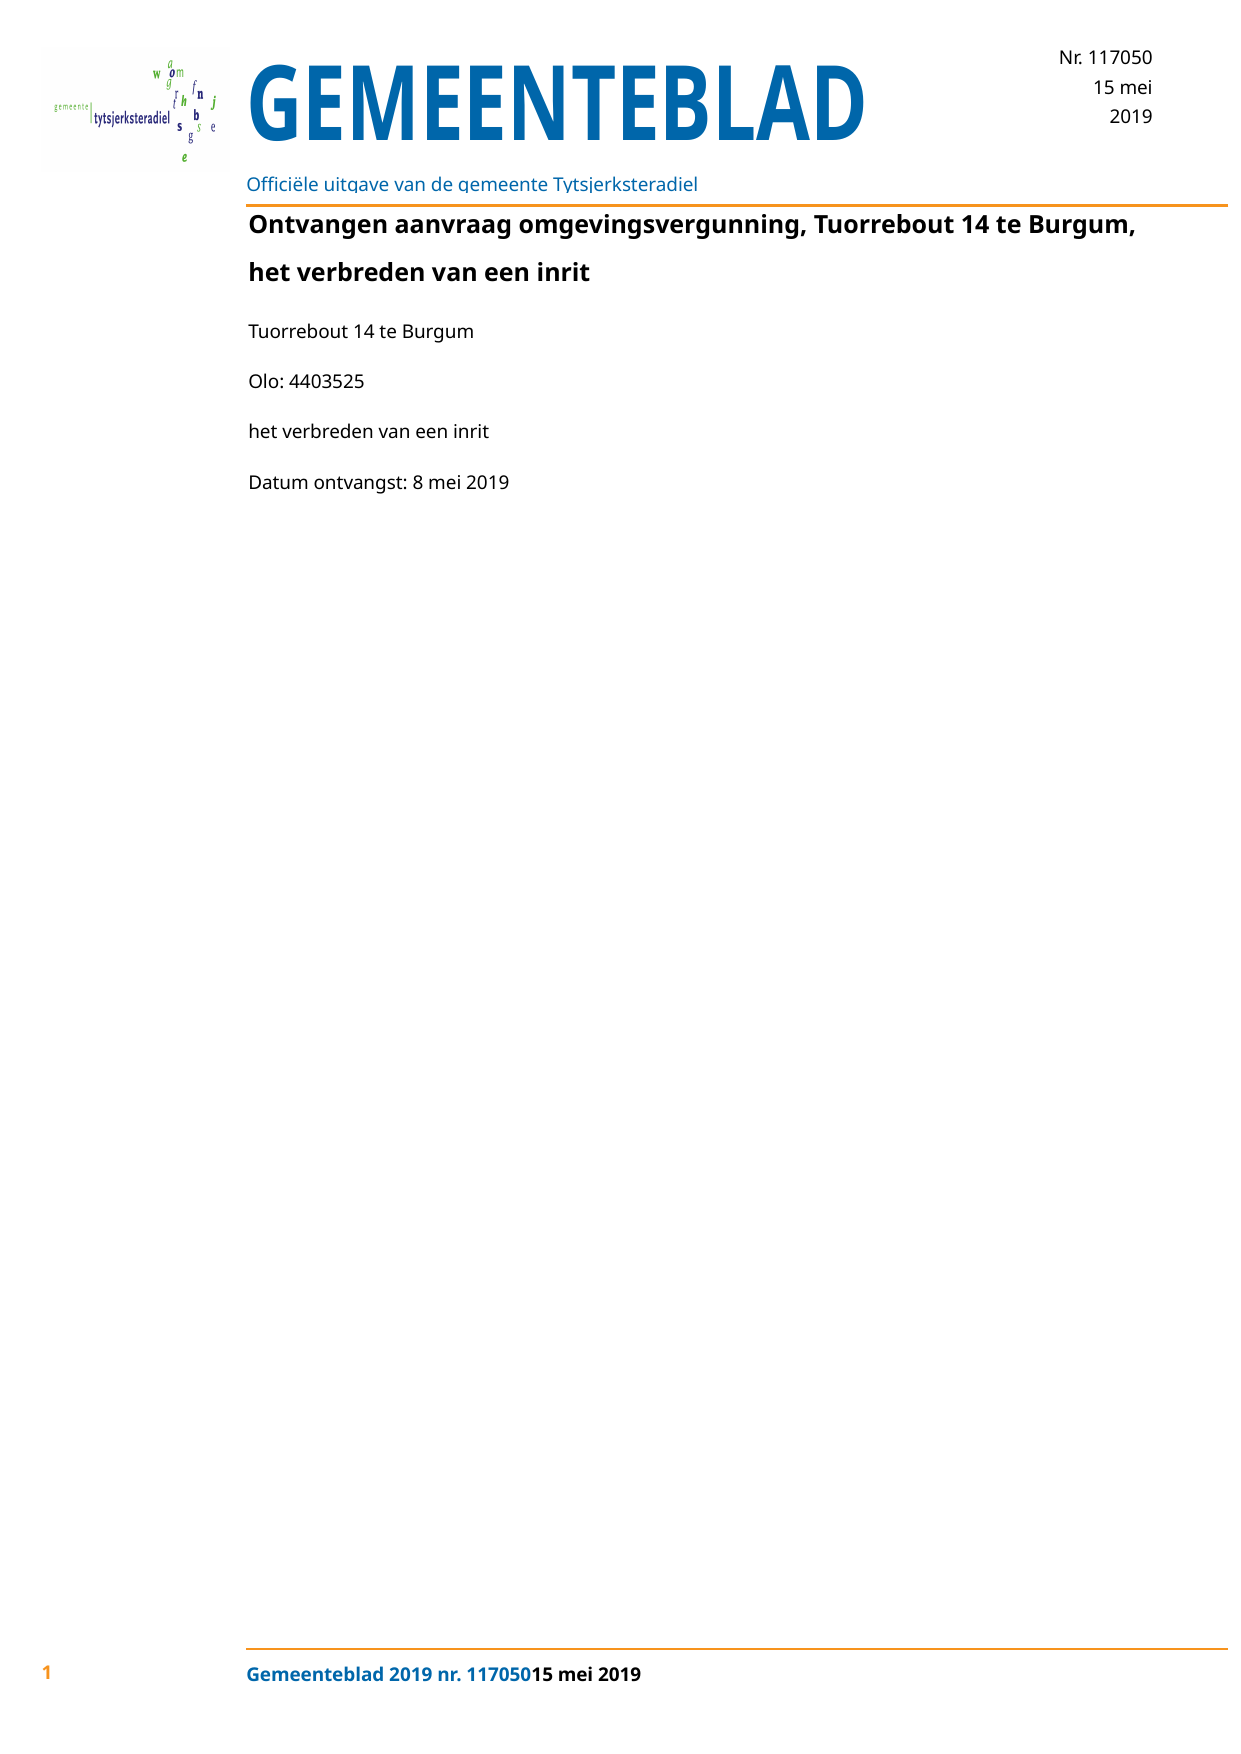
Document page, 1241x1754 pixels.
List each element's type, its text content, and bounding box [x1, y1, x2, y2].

text Olo: 4403525 [248, 368, 1152, 394]
text Tuorrebout 14 te Burgum [248, 318, 1152, 344]
picture [41, 47, 231, 172]
text het verbreden van een inrit [248, 419, 1152, 444]
text Ontvangen aanvraag omgevingsvergunning, Tuorrebout 14 te Burgum, het verbreden van een inrit [248, 207, 1152, 288]
text Datum ontvangst: 8 mei 2019 [248, 469, 1152, 495]
